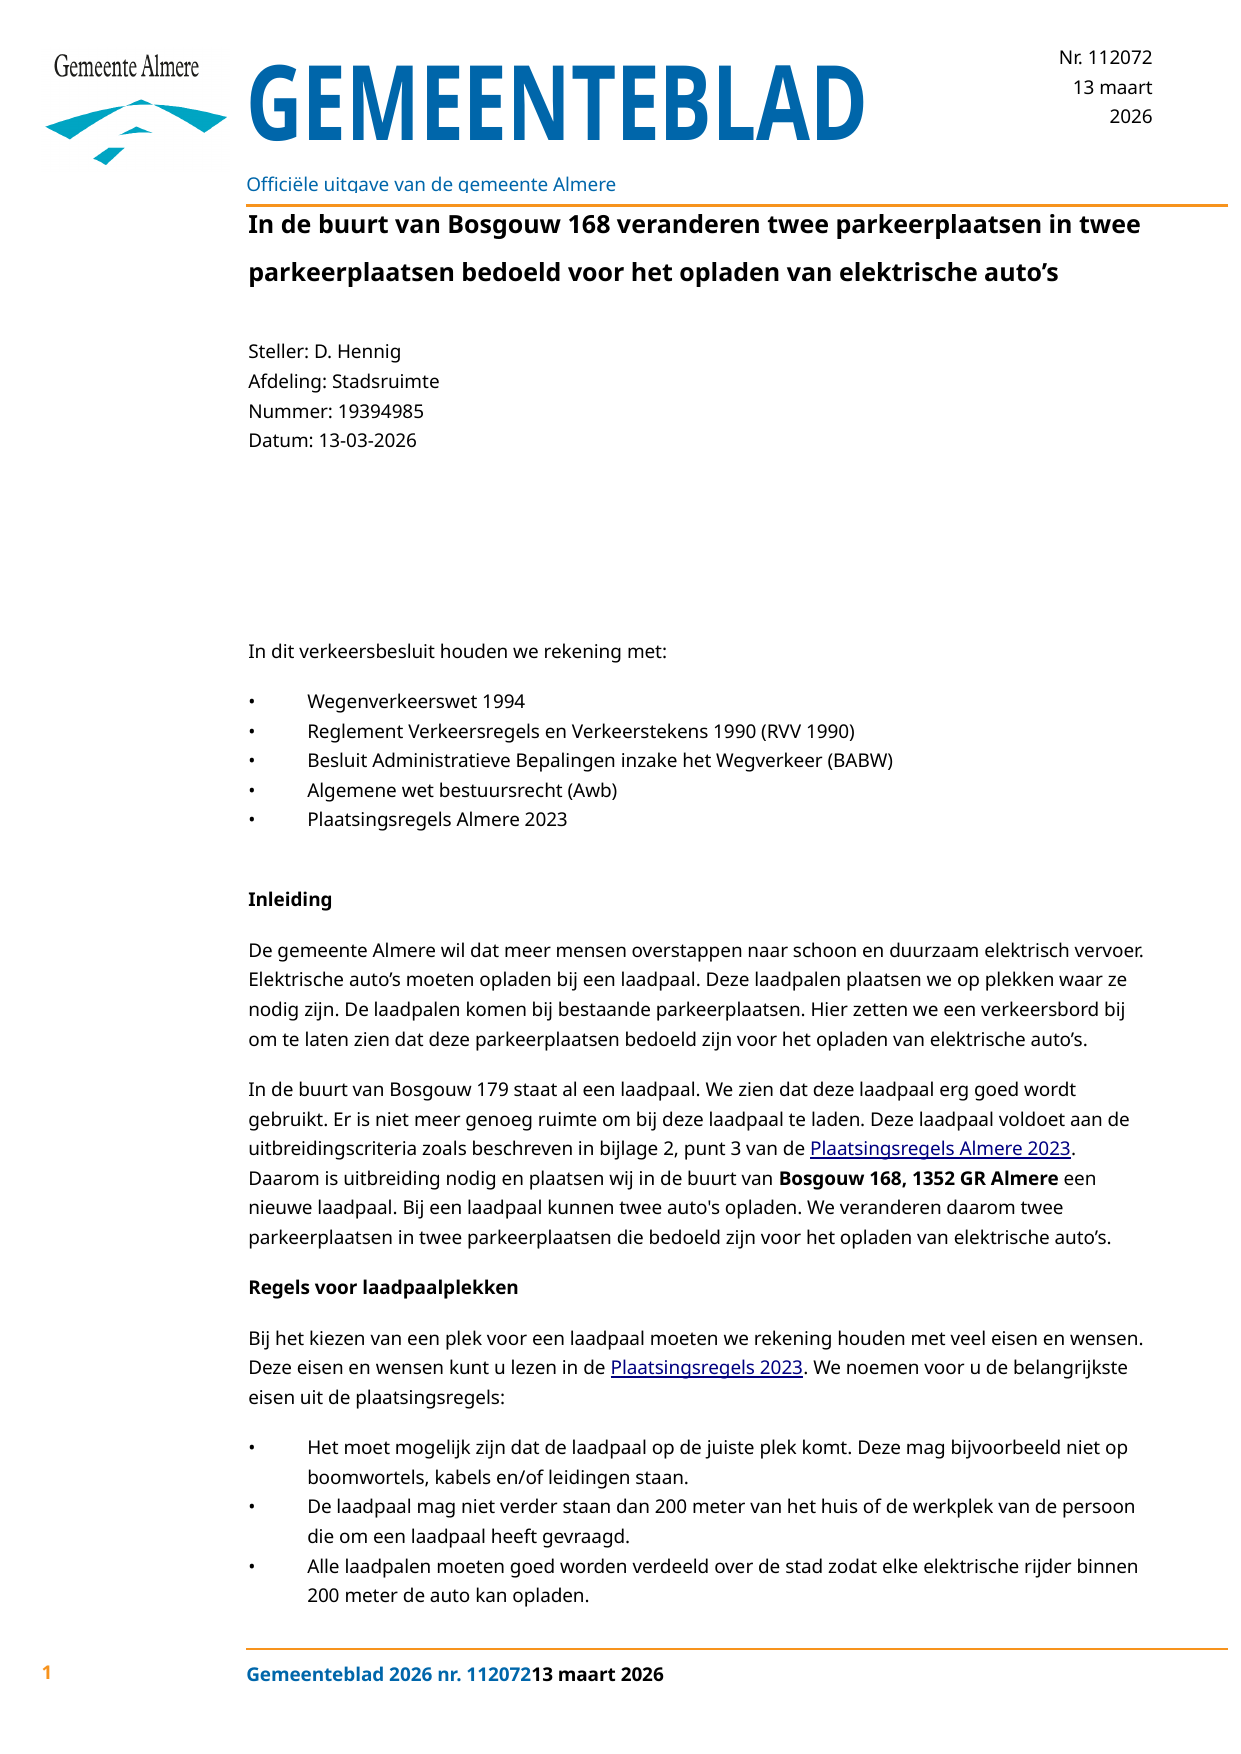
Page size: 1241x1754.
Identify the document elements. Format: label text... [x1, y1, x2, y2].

picture [41, 47, 231, 172]
text In de buurt van Bosgouw 168 veranderen twee parkeerplaatsen in twee parkeerplaatsen bedoeld voor het opladen van elektrische auto’s [248, 207, 1152, 288]
text De gemeente Almere wil dat meer mensen overstappen naar schoon en duurzaam elektrisch vervoer. Elektrische auto’s moeten opladen bij een laadpaal. Deze laadpalen plaatsen we op plekken waar ze nodig zijn. De laadpalen komen bij bestaande parkeerplaatsen. Hier zetten we een verkeersbord bij om te laten zien dat deze parkeerplaatsen bedoeld zijn voor het opladen van elektrische auto’s. [248, 937, 1152, 1051]
text In de buurt van Bosgouw 179 staat al een laadpaal. We zien dat deze laadpaal erg goed wordt gebruikt. Er is niet meer genoeg ruimte om bij deze laadpaal te laden. Deze laadpaal voldoet aan de uitbreidingscriteria zoals beschreven in bijlage 2, punt 3 van de Plaatsingsregels Almere 2023. Daarom is uitbreiding nodig en plaatsen wij in de buurt van Bosgouw 168, 1352 GR Almere een nieuwe laadpaal. Bij een laadpaal kunnen twee auto's opladen. We veranderen daarom twee parkeerplaatsen in twee parkeerplaatsen die bedoeld zijn voor het opladen van elektrische auto’s. [248, 1076, 1152, 1250]
text Steller: D. Hennig [248, 339, 1152, 364]
list Besluit Administratieve Bepalingen inzake het Wegverkeer (BABW) [248, 747, 1152, 773]
list Alle laadpalen moeten goed worden verdeeld over de stad zodat elke elektrische rijder binnen 200 meter de auto kan opladen. [248, 1553, 1152, 1608]
text Inleiding [248, 887, 1152, 912]
list Plaatsingsregels Almere 2023 [248, 807, 1152, 832]
list De laadpaal mag niet verder staan dan 200 meter van het huis of de werkplek van de persoon die om een laadpaal heeft gevraagd. [248, 1494, 1152, 1549]
text Nummer: 19394985 [248, 398, 1152, 423]
text In dit verkeersbesluit houden we rekening met: [248, 638, 1152, 663]
text Afdeling: Stadsruimte [248, 368, 1152, 394]
text Regels voor laadpaalplekken [248, 1274, 1152, 1300]
list Het moet mogelijk zijn dat de laadpaal op de juiste plek komt. Deze mag bijvoorbeeld niet op boomwortels, kabels en/of leidingen staan. [248, 1434, 1152, 1490]
text Datum: 13-03-2026 [248, 427, 1152, 453]
text Bij het kiezen van een plek voor een laadpaal moeten we rekening houden met veel eisen en wensen. Deze eisen en wensen kunt u lezen in de Plaatsingsregels 2023. We noemen voor u de belangrijkste eisen uit de plaatsingsregels: [248, 1325, 1152, 1410]
list Reglement Verkeersregels en Verkeerstekens 1990 (RVV 1990) [248, 718, 1152, 743]
list Algemene wet bestuursrecht (Awb) [248, 777, 1152, 803]
list Wegenverkeerswet 1994 [248, 688, 1152, 714]
